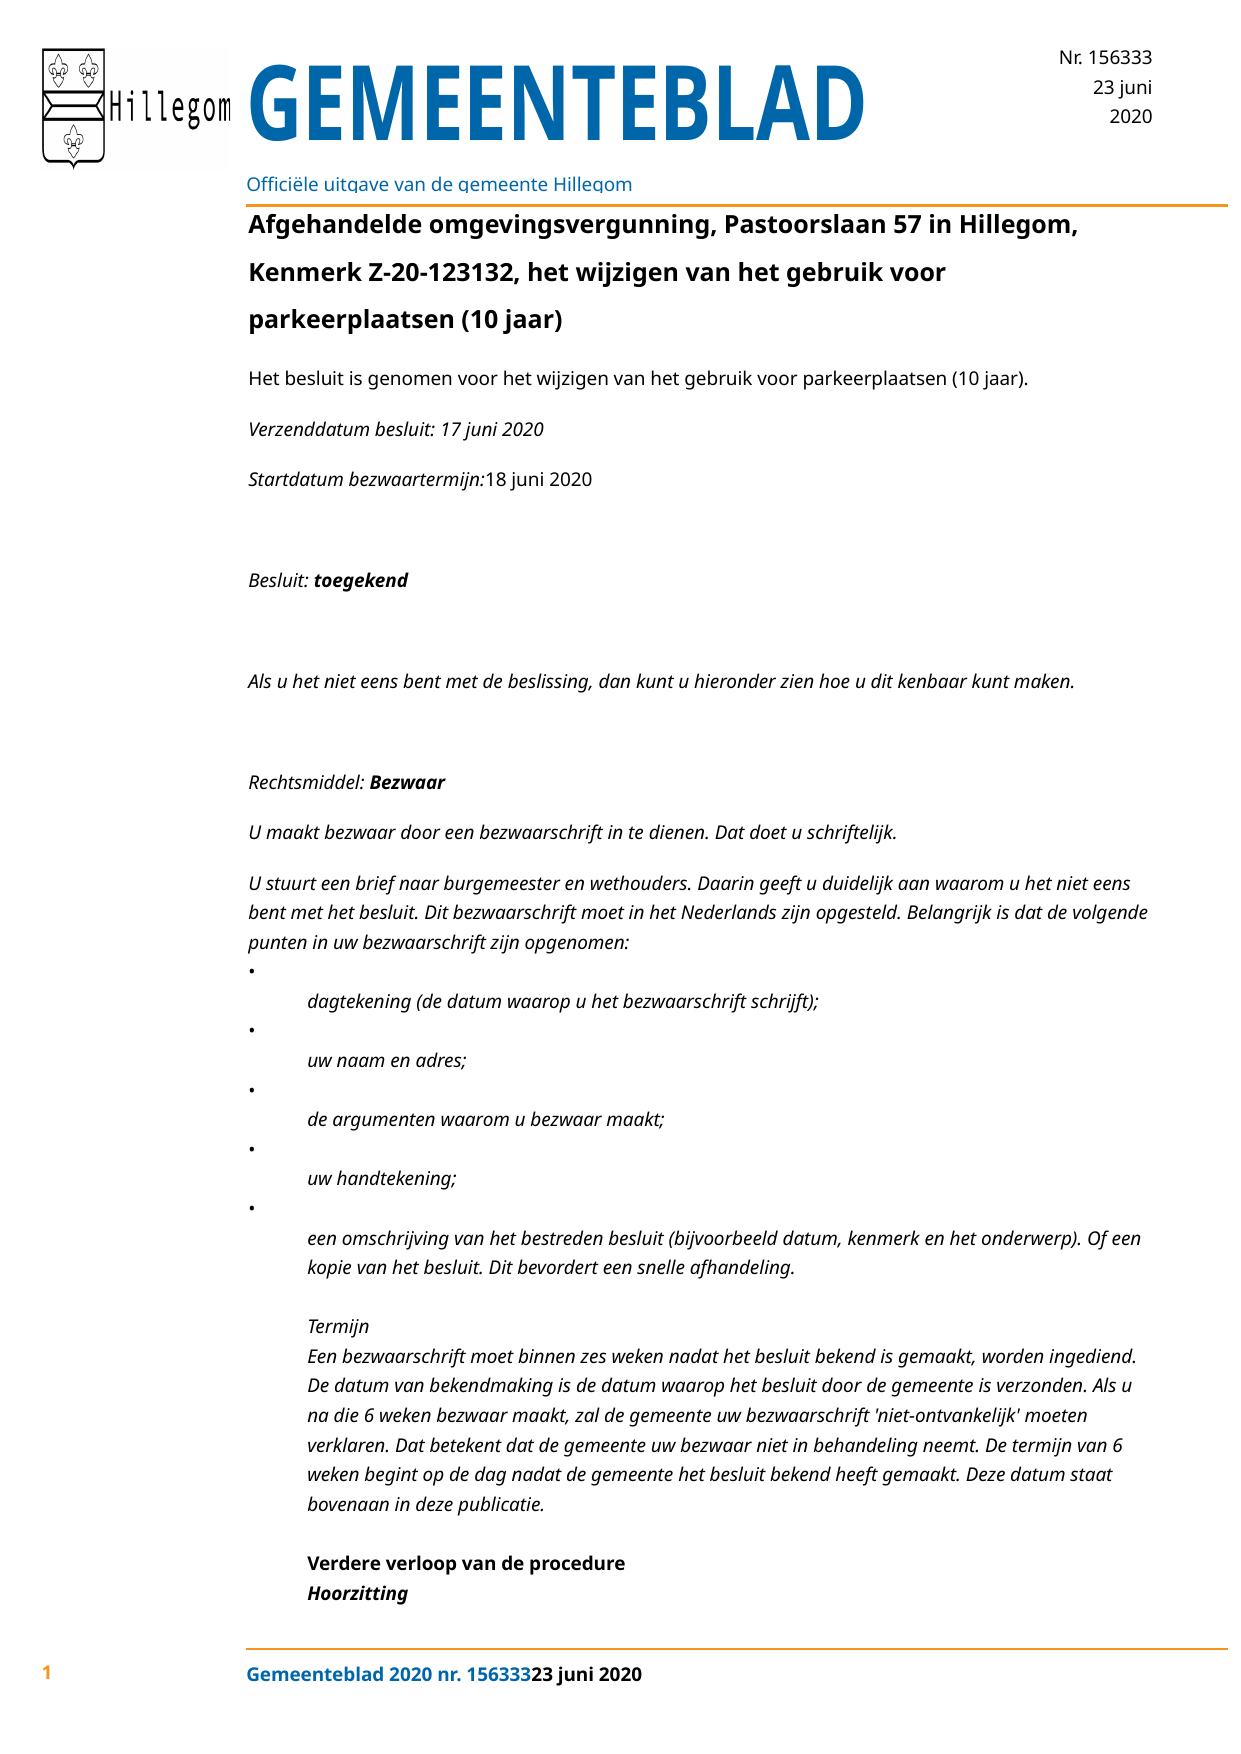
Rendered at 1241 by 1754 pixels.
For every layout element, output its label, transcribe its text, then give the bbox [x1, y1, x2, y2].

list Termijn [248, 1313, 1152, 1339]
text Besluit: toegekend [248, 567, 1152, 593]
list Een bezwaarschrift moet binnen zes weken nadat het besluit bekend is gemaakt, worden ingediend. De datum van bekendmaking is de datum waarop het besluit door de gemeente is verzonden. Als u na die 6 weken bezwaar maakt, zal de gemeente uw bezwaarschrift 'niet-ontvankelijk' moeten verklaren. Dat betekent dat de gemeente uw bezwaar niet in behandeling neemt. De termijn van 6 weken begint op de dag nadat de gemeente het besluit bekend heeft gemaakt. Deze datum staat bovenaan in deze publicatie. [248, 1343, 1152, 1517]
list Verdere verloop van de procedure [248, 1550, 1152, 1576]
list dagtekening (de datum waarop u het bezwaarschrift schrijft); [248, 988, 1152, 1014]
list Hoorzitting [248, 1580, 1152, 1605]
text Het besluit is genomen voor het wijzigen van het gebruik voor parkeerplaatsen (10 jaar). [248, 366, 1152, 391]
text Rechtsmiddel: Bezwaar [248, 769, 1152, 794]
list een omschrijving van het bestreden besluit (bijvoorbeeld datum, kenmerk en het onderwerp). Of een kopie van het besluit. Dit bevordert een snelle afhandeling. [248, 1225, 1152, 1280]
text Verzenddatum besluit: 17 juni 2020 [248, 416, 1152, 442]
text U maakt bezwaar door een bezwaarschrift in te dienen. Dat doet u schriftelijk. [248, 819, 1152, 845]
text Afgehandelde omgevingsvergunning, Pastoorslaan 57 in Hillegom, Kenmerk Z-20-123132, het wijzigen van het gebruik voor parkeerplaatsen (10 jaar) [248, 207, 1152, 336]
text Als u het niet eens bent met de beslissing, dan kunt u hieronder zien hoe u dit kenbaar kunt maken. [248, 668, 1152, 694]
list uw handtekening; [248, 1166, 1152, 1191]
list uw naam en adres; [248, 1047, 1152, 1073]
text U stuurt een brief naar burgemeester en wethouders. Daarin geeft u duidelijk aan waarom u het niet eens bent met het besluit. Dit bezwaarschrift moet in het Nederlands zijn opgesteld. Belangrijk is dat de volgende punten in uw bezwaarschrift zijn opgenomen: [248, 870, 1152, 954]
list de argumenten waarom u bezwaar maakt; [248, 1106, 1152, 1132]
text Startdatum bezwaartermijn:18 juni 2020 [248, 466, 1152, 492]
picture [41, 47, 231, 172]
